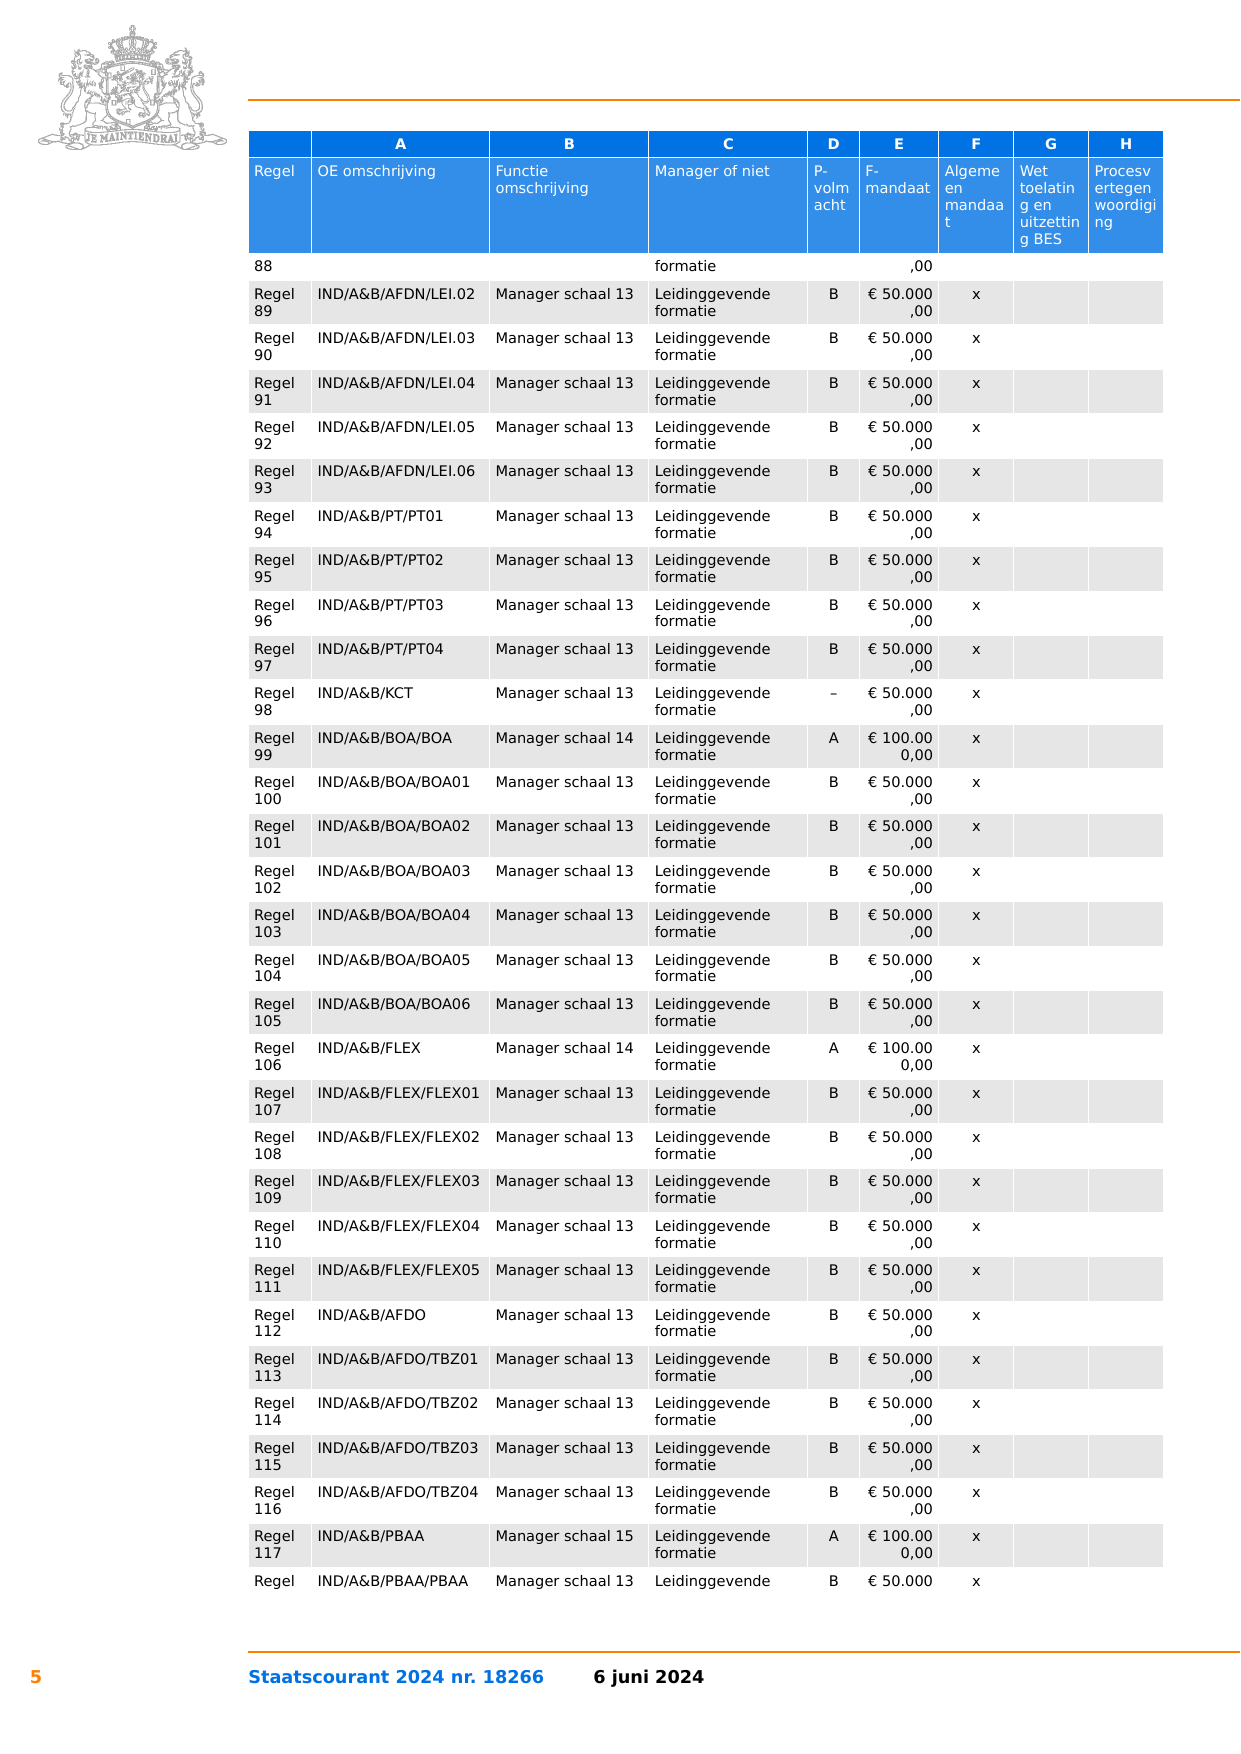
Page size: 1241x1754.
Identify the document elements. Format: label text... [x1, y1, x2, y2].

table_cell € 50.000,00 [860, 1390, 938, 1434]
table_cell Regel 102 [249, 858, 311, 901]
table_cell [808, 254, 859, 280]
table_cell Leidinggevende formatie [649, 1390, 807, 1434]
table_cell x [939, 547, 1013, 591]
table_header A [312, 131, 489, 157]
table_cell B [808, 459, 859, 502]
table_cell [1014, 1124, 1088, 1167]
table_cell € 100.000,00 [860, 1524, 938, 1567]
table_cell IND/A&B/FLEX/FLEX05 [312, 1257, 489, 1301]
table_cell x [939, 281, 1013, 324]
table_cell B [808, 1479, 859, 1522]
table_cell Leidinggevende formatie [649, 991, 807, 1034]
table_cell x [939, 503, 1013, 546]
table_cell € 50.000,00 [860, 858, 938, 901]
table_cell € 50.000,00 [860, 991, 938, 1034]
table_cell [1014, 1568, 1088, 1594]
table_cell Algemeen mandaat [939, 158, 1013, 253]
table_cell IND/A&B/BOA/BOA05 [312, 947, 489, 990]
table_cell [490, 254, 648, 280]
table_cell IND/A&B/PT/PT01 [312, 503, 489, 546]
table_cell Regel 105 [249, 991, 311, 1034]
table_cell x [939, 814, 1013, 857]
table_cell Manager schaal 13 [490, 1257, 648, 1301]
table_cell B [808, 858, 859, 901]
table_cell Leidinggevende formatie [649, 1435, 807, 1478]
table_cell [1089, 769, 1163, 812]
table_cell Manager schaal 13 [490, 414, 648, 457]
table_cell Leidinggevende formatie [649, 1213, 807, 1256]
table_cell B [808, 902, 859, 946]
table_cell IND/A&B/AFDN/LEI.03 [312, 325, 489, 369]
table_cell Regel 104 [249, 947, 311, 990]
table_cell € 50.000,00 [860, 902, 938, 946]
table_cell [1014, 1479, 1088, 1522]
table_cell Manager schaal 13 [490, 325, 648, 369]
table_cell Leidinggevende formatie [649, 503, 807, 546]
table_cell B [808, 503, 859, 546]
table_cell [1014, 902, 1088, 946]
table_cell Manager schaal 13 [490, 1302, 648, 1345]
table_cell Manager schaal 13 [490, 1080, 648, 1123]
table_cell [1089, 902, 1163, 946]
table_cell Regel 95 [249, 547, 311, 591]
table_cell € 100.000,00 [860, 725, 938, 768]
table_cell [1014, 814, 1088, 857]
table_cell x [939, 947, 1013, 990]
table_cell Leidinggevende formatie [649, 636, 807, 679]
table_cell [312, 254, 489, 280]
table_cell Leidinggevende formatie [649, 1302, 807, 1345]
table_cell IND/A&B/PT/PT02 [312, 547, 489, 591]
table_cell A [808, 725, 859, 768]
table_cell Leidinggevende formatie [649, 459, 807, 502]
table_cell Manager schaal 13 [490, 592, 648, 635]
table_cell IND/A&B/FLEX/FLEX02 [312, 1124, 489, 1167]
table_cell Regel 100 [249, 769, 311, 812]
table_cell [1014, 1524, 1088, 1567]
table_cell [1014, 592, 1088, 635]
table_cell A [808, 1035, 859, 1079]
table_cell € 50.000,00 [860, 592, 938, 635]
table_header D [808, 131, 859, 157]
table_cell [1089, 1524, 1163, 1567]
table_cell [1014, 325, 1088, 369]
table_cell Functie omschrijving [490, 158, 648, 253]
table_cell x [939, 1568, 1013, 1594]
table_cell x [939, 680, 1013, 724]
table_cell [1014, 254, 1088, 280]
table_cell IND/A&B/BOA/BOA02 [312, 814, 489, 857]
table_cell IND/A&B/PBAA [312, 1524, 489, 1567]
table_cell [1014, 1390, 1088, 1434]
table_cell Manager schaal 13 [490, 1390, 648, 1434]
table_cell Regel 109 [249, 1169, 311, 1212]
table_cell Leidinggevende formatie [649, 1080, 807, 1123]
table_header B [490, 131, 648, 157]
table_cell Leidinggevende formatie [649, 1035, 807, 1079]
table_cell [1014, 1213, 1088, 1256]
table_cell Regel [249, 1568, 311, 1594]
table_cell x [939, 858, 1013, 901]
table_cell IND/A&B/AFDN/LEI.06 [312, 459, 489, 502]
table_cell Manager schaal 13 [490, 503, 648, 546]
table_cell Manager schaal 13 [490, 1479, 648, 1522]
table_cell € 50.000,00 [860, 1346, 938, 1389]
table_cell B [808, 592, 859, 635]
table_cell B [808, 1435, 859, 1478]
table_cell € 50.000,00 [860, 370, 938, 413]
table_cell ,00 [860, 254, 938, 280]
table_cell [1014, 503, 1088, 546]
table_cell B [808, 1080, 859, 1123]
table_cell Wet toelating en uitzetting BES [1014, 158, 1088, 253]
table_cell x [939, 636, 1013, 679]
table_cell [1089, 503, 1163, 546]
table_cell 88 [249, 254, 311, 280]
table_cell [1089, 1568, 1163, 1594]
table_cell € 50.000,00 [860, 547, 938, 591]
table_cell Manager schaal 15 [490, 1524, 648, 1567]
table_cell Manager schaal 13 [490, 858, 648, 901]
table_cell B [808, 370, 859, 413]
table_cell Leidinggevende formatie [649, 947, 807, 990]
table_cell IND/A&B/FLEX/FLEX03 [312, 1169, 489, 1212]
table_cell Manager schaal 13 [490, 769, 648, 812]
table_cell [1089, 680, 1163, 724]
table_cell Leidinggevende formatie [649, 1169, 807, 1212]
table_cell € 100.000,00 [860, 1035, 938, 1079]
table_cell Manager schaal 13 [490, 547, 648, 591]
table_cell A [808, 1524, 859, 1567]
table_cell IND/A&B/AFDN/LEI.04 [312, 370, 489, 413]
table_cell B [808, 547, 859, 591]
table_cell [1014, 947, 1088, 990]
table_cell IND/A&B/BOA/BOA01 [312, 769, 489, 812]
table_cell € 50.000,00 [860, 414, 938, 457]
table_cell Regel 115 [249, 1435, 311, 1478]
table_cell Manager schaal 13 [490, 814, 648, 857]
table_cell [1089, 1169, 1163, 1212]
table_cell Manager schaal 13 [490, 991, 648, 1034]
table_cell [1089, 1080, 1163, 1123]
table_cell Manager schaal 13 [490, 281, 648, 324]
table_cell Regel 108 [249, 1124, 311, 1167]
table_cell Manager schaal 13 [490, 680, 648, 724]
table_cell IND/A&B/FLEX [312, 1035, 489, 1079]
table_cell € 50.000,00 [860, 1080, 938, 1123]
table_cell Regel 101 [249, 814, 311, 857]
table_cell Regel 90 [249, 325, 311, 369]
table_cell € 50.000,00 [860, 814, 938, 857]
table_cell x [939, 459, 1013, 502]
table_cell IND/A&B/AFDO/TBZ01 [312, 1346, 489, 1389]
table_cell Leidinggevende formatie [649, 814, 807, 857]
table_cell IND/A&B/FLEX/FLEX04 [312, 1213, 489, 1256]
table_header F [939, 131, 1013, 157]
table_cell [1014, 414, 1088, 457]
picture [38, 25, 227, 150]
table_cell Manager schaal 13 [490, 1213, 648, 1256]
table_cell x [939, 592, 1013, 635]
table_cell B [808, 1346, 859, 1389]
table_cell [1089, 1302, 1163, 1345]
table_cell Leidinggevende formatie [649, 325, 807, 369]
table_cell Leidinggevende formatie [649, 725, 807, 768]
table_cell € 50.000,00 [860, 680, 938, 724]
table_cell Manager schaal 14 [490, 725, 648, 768]
table_cell [1089, 636, 1163, 679]
table_cell Regel 111 [249, 1257, 311, 1301]
table_cell x [939, 1479, 1013, 1522]
table_cell [1014, 370, 1088, 413]
table_cell B [808, 1568, 859, 1594]
table_cell Regel 113 [249, 1346, 311, 1389]
table_cell Regel 103 [249, 902, 311, 946]
table_cell Leidinggevende formatie [649, 902, 807, 946]
table_cell IND/A&B/BOA/BOA04 [312, 902, 489, 946]
table_cell € 50.000,00 [860, 281, 938, 324]
table_cell Regel 97 [249, 636, 311, 679]
table_cell IND/A&B/BOA/BOA06 [312, 991, 489, 1034]
table_cell x [939, 991, 1013, 1034]
table_cell B [808, 325, 859, 369]
table_cell Manager schaal 13 [490, 370, 648, 413]
table_cell Regel [249, 158, 311, 253]
table_cell [1014, 1035, 1088, 1079]
table_cell B [808, 814, 859, 857]
table_cell x [939, 769, 1013, 812]
table_cell OE omschrijving [312, 158, 489, 253]
table_cell [1089, 592, 1163, 635]
table_cell F-mandaat [860, 158, 938, 253]
table_cell IND/A&B/BOA/BOA [312, 725, 489, 768]
table_cell B [808, 1169, 859, 1212]
table_cell € 50.000 [860, 1568, 938, 1594]
table_cell Leidinggevende formatie [649, 858, 807, 901]
table_cell € 50.000,00 [860, 325, 938, 369]
table_cell [1014, 547, 1088, 591]
table_cell Manager schaal 13 [490, 636, 648, 679]
table_cell Regel 117 [249, 1524, 311, 1567]
table_header H [1089, 131, 1163, 157]
table_cell B [808, 414, 859, 457]
table_cell IND/A&B/AFDO [312, 1302, 489, 1345]
table_cell € 50.000,00 [860, 1169, 938, 1212]
table_cell € 50.000,00 [860, 1435, 938, 1478]
table_cell [1089, 414, 1163, 457]
table_cell IND/A&B/AFDN/LEI.02 [312, 281, 489, 324]
table_cell x [939, 370, 1013, 413]
table_cell x [939, 1035, 1013, 1079]
table_cell B [808, 1390, 859, 1434]
table_cell x [939, 414, 1013, 457]
table_cell Manager schaal 13 [490, 1346, 648, 1389]
table_cell € 50.000,00 [860, 459, 938, 502]
table_cell [1014, 1257, 1088, 1301]
table_cell [1014, 991, 1088, 1034]
table_cell Manager of niet [649, 158, 807, 253]
table_header [249, 131, 311, 157]
table_cell IND/A&B/AFDO/TBZ03 [312, 1435, 489, 1478]
table_cell [1089, 858, 1163, 901]
table_cell x [939, 1435, 1013, 1478]
table_cell [1014, 858, 1088, 901]
table_cell Regel 116 [249, 1479, 311, 1522]
table_cell € 50.000,00 [860, 1124, 938, 1167]
table_cell [1089, 1213, 1163, 1256]
table_cell Regel 110 [249, 1213, 311, 1256]
table_cell x [939, 725, 1013, 768]
table_cell [1089, 1257, 1163, 1301]
table_cell B [808, 991, 859, 1034]
table_cell [1089, 254, 1163, 280]
table_cell formatie [649, 254, 807, 280]
table_cell Regel 94 [249, 503, 311, 546]
table_cell B [808, 947, 859, 990]
table_cell Manager schaal 13 [490, 1435, 648, 1478]
table_cell x [939, 902, 1013, 946]
table_cell Leidinggevende formatie [649, 1257, 807, 1301]
table_cell Leidinggevende formatie [649, 1524, 807, 1567]
table_cell IND/A&B/AFDO/TBZ02 [312, 1390, 489, 1434]
table_cell Regel 112 [249, 1302, 311, 1345]
table_cell x [939, 1257, 1013, 1301]
table_cell Regel 114 [249, 1390, 311, 1434]
table_cell x [939, 1169, 1013, 1212]
table_header E [860, 131, 938, 157]
table_cell Manager schaal 13 [490, 1169, 648, 1212]
table_cell Leidinggevende formatie [649, 1346, 807, 1389]
table_cell Regel 89 [249, 281, 311, 324]
table_cell IND/A&B/PT/PT03 [312, 592, 489, 635]
table_cell Regel 107 [249, 1080, 311, 1123]
table_cell x [939, 1080, 1013, 1123]
table_cell IND/A&B/FLEX/FLEX01 [312, 1080, 489, 1123]
table_cell € 50.000,00 [860, 503, 938, 546]
table_cell [1014, 636, 1088, 679]
table_cell [1089, 725, 1163, 768]
table_cell € 50.000,00 [860, 1213, 938, 1256]
table_cell € 50.000,00 [860, 1257, 938, 1301]
table_cell B [808, 1302, 859, 1345]
table_cell x [939, 1390, 1013, 1434]
table_cell B [808, 769, 859, 812]
table_cell [1014, 680, 1088, 724]
table_cell € 50.000,00 [860, 1302, 938, 1345]
table_cell Regel 92 [249, 414, 311, 457]
table_cell [1014, 1302, 1088, 1345]
table_cell [1089, 547, 1163, 591]
table_cell [1089, 1390, 1163, 1434]
table_cell Manager schaal 14 [490, 1035, 648, 1079]
table_cell [1014, 1346, 1088, 1389]
table_cell x [939, 1346, 1013, 1389]
table_cell Manager schaal 13 [490, 947, 648, 990]
table_cell Regel 91 [249, 370, 311, 413]
table_cell x [939, 1524, 1013, 1567]
table_cell IND/A&B/PBAA/PBAA [312, 1568, 489, 1594]
table_cell [1089, 1124, 1163, 1167]
table_cell – [808, 680, 859, 724]
table_cell [1089, 947, 1163, 990]
table_header G [1014, 131, 1088, 157]
table_cell Procesvertegenwoordiging [1089, 158, 1163, 253]
table_cell Manager schaal 13 [490, 1124, 648, 1167]
table_cell Leidinggevende formatie [649, 547, 807, 591]
table_cell Leidinggevende formatie [649, 414, 807, 457]
table_cell B [808, 1124, 859, 1167]
table_cell Leidinggevende formatie [649, 680, 807, 724]
table_cell [1014, 1435, 1088, 1478]
table_cell IND/A&B/BOA/BOA03 [312, 858, 489, 901]
table_cell [1014, 1169, 1088, 1212]
table_cell Leidinggevende formatie [649, 592, 807, 635]
table_cell B [808, 636, 859, 679]
table_cell [1014, 1080, 1088, 1123]
table_cell Leidinggevende [649, 1568, 807, 1594]
table_cell IND/A&B/PT/PT04 [312, 636, 489, 679]
table_cell B [808, 1257, 859, 1301]
table_cell € 50.000,00 [860, 947, 938, 990]
table_cell B [808, 1213, 859, 1256]
table_cell Manager schaal 13 [490, 459, 648, 502]
table_cell x [939, 325, 1013, 369]
table_cell [1089, 459, 1163, 502]
table_cell [939, 254, 1013, 280]
table_cell Leidinggevende formatie [649, 281, 807, 324]
table_cell Leidinggevende formatie [649, 1479, 807, 1522]
table_cell [1089, 1346, 1163, 1389]
table_cell x [939, 1302, 1013, 1345]
table_cell [1089, 325, 1163, 369]
table_cell IND/A&B/AFDO/TBZ04 [312, 1479, 489, 1522]
table_cell Manager schaal 13 [490, 1568, 648, 1594]
table_cell Leidinggevende formatie [649, 769, 807, 812]
table_cell Regel 96 [249, 592, 311, 635]
table_cell P-volmacht [808, 158, 859, 253]
table_cell [1014, 725, 1088, 768]
table_cell Regel 93 [249, 459, 311, 502]
table_cell [1089, 991, 1163, 1034]
table_header C [649, 131, 807, 157]
table_cell B [808, 281, 859, 324]
table_cell [1089, 1479, 1163, 1522]
table_cell [1014, 769, 1088, 812]
table_cell Regel 106 [249, 1035, 311, 1079]
table_cell Regel 98 [249, 680, 311, 724]
table_cell [1089, 370, 1163, 413]
table_cell [1089, 281, 1163, 324]
table_cell [1014, 281, 1088, 324]
table_cell € 50.000,00 [860, 769, 938, 812]
table_cell [1089, 1035, 1163, 1079]
table_cell x [939, 1213, 1013, 1256]
table_cell [1089, 1435, 1163, 1478]
table_cell Manager schaal 13 [490, 902, 648, 946]
table_cell Leidinggevende formatie [649, 370, 807, 413]
table_cell Leidinggevende formatie [649, 1124, 807, 1167]
table_cell IND/A&B/AFDN/LEI.05 [312, 414, 489, 457]
table_cell € 50.000,00 [860, 1479, 938, 1522]
table_cell IND/A&B/KCT [312, 680, 489, 724]
table_cell € 50.000,00 [860, 636, 938, 679]
table_cell [1089, 814, 1163, 857]
table_cell Regel 99 [249, 725, 311, 768]
table_cell x [939, 1124, 1013, 1167]
table_cell [1014, 459, 1088, 502]
